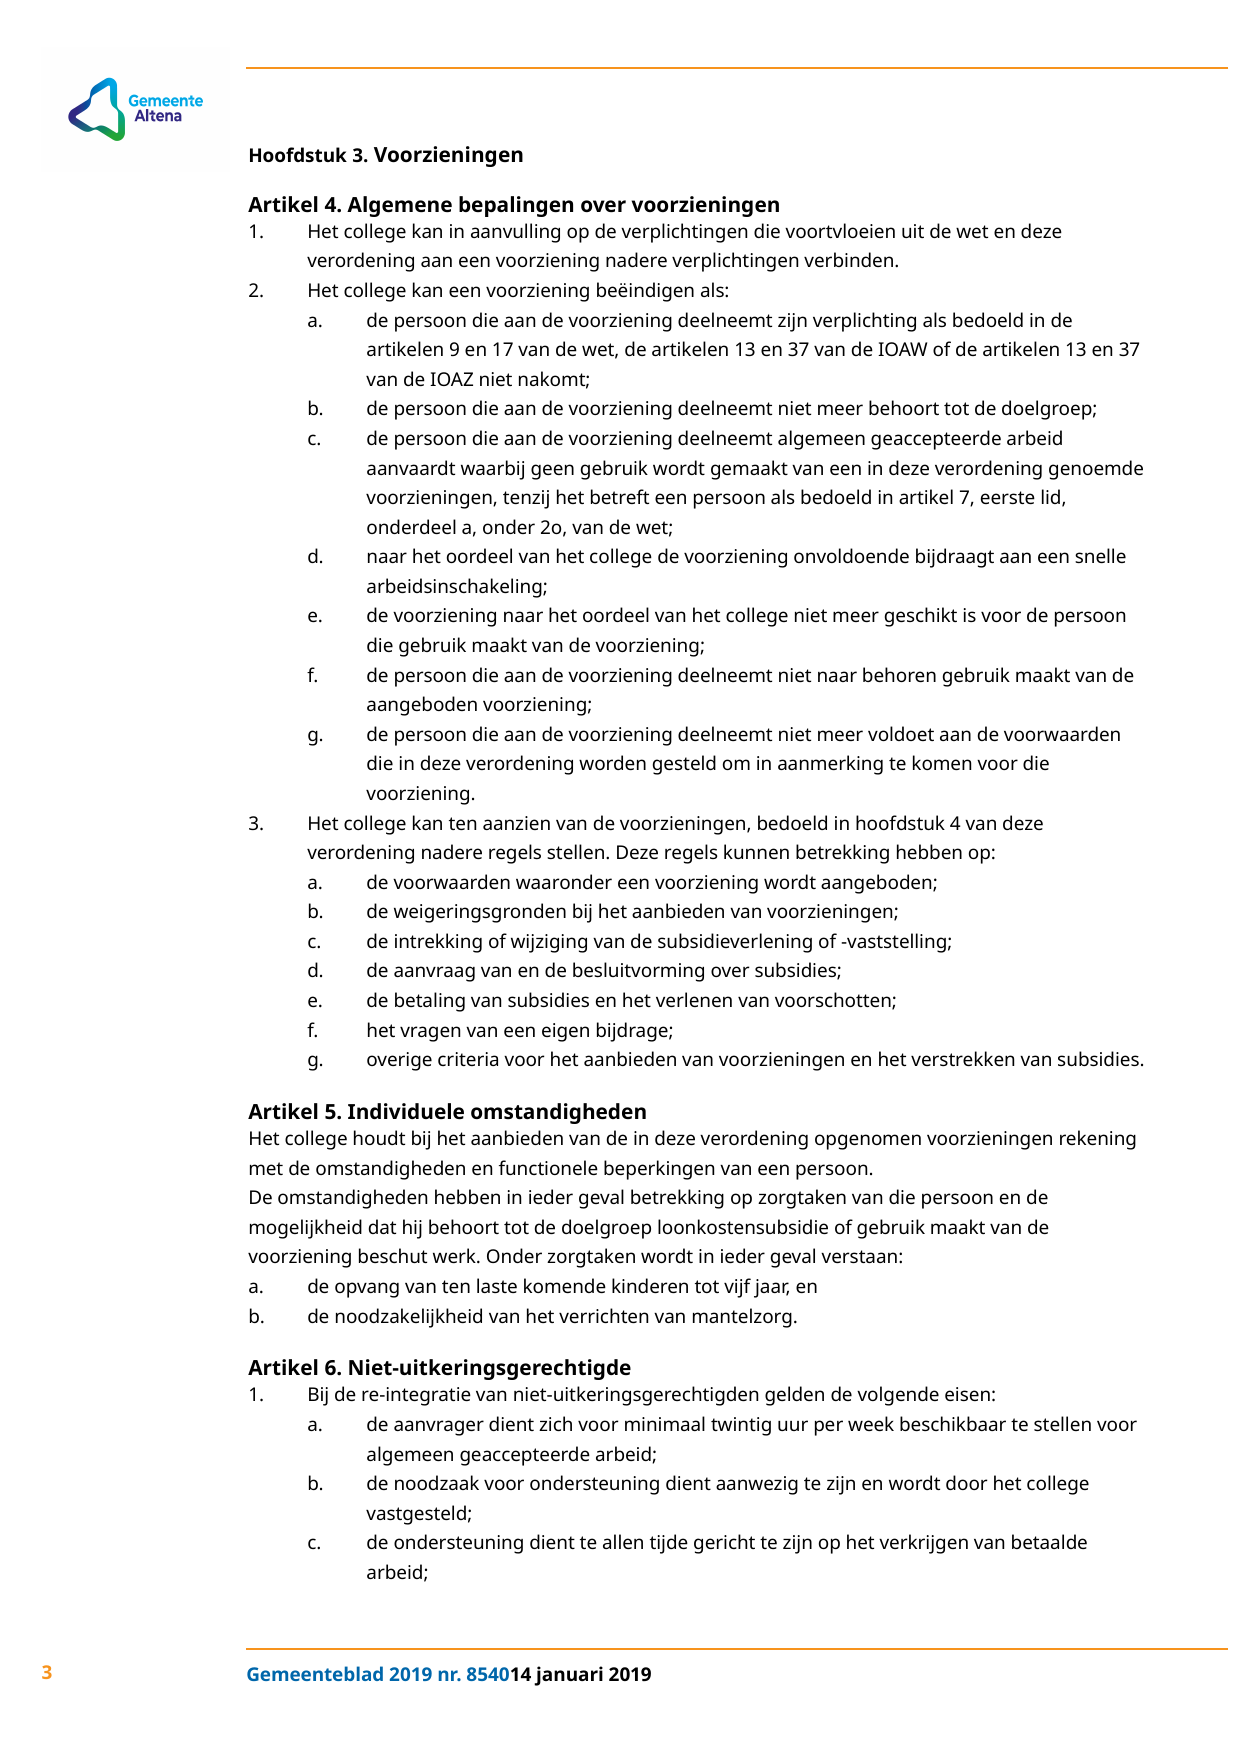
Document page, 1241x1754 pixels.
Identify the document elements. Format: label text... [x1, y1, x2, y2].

list de intrekking of wijziging van de subsidieverlening of -vaststelling; [307, 928, 1152, 954]
list de persoon die aan de voorziening deelneemt niet meer voldoet aan de voorwaarden die in deze verordening worden gesteld om in aanmerking te komen voor die voorziening. [307, 721, 1152, 806]
picture [41, 47, 231, 172]
list de weigeringsgronden bij het aanbieden van voorzieningen; [307, 898, 1152, 924]
list de persoon die aan de voorziening deelneemt niet naar behoren gebruik maakt van de aangeboden voorziening; [307, 662, 1152, 717]
list Het college kan in aanvulling op de verplichtingen die voortvloeien uit de wet en deze verordening aan een voorziening nadere verplichtingen verbinden. [248, 218, 1152, 273]
list de noodzakelijkheid van het verrichten van mantelzorg. [248, 1303, 1152, 1328]
list de persoon die aan de voorziening deelneemt algemeen geaccepteerde arbeid aanvaardt waarbij geen gebruik wordt gemaakt van een in deze verordening genoemde voorzieningen, tenzij het betreft een persoon als bedoeld in artikel 7, eerste lid, onderdeel a, onder 2o, van de wet; [307, 425, 1152, 540]
list de voorziening naar het oordeel van het college niet meer geschikt is voor de persoon die gebruik maakt van de voorziening; [307, 603, 1152, 658]
list de opvang van ten laste komende kinderen tot vijf jaar, en [248, 1273, 1152, 1299]
list de ondersteuning dient te allen tijde gericht te zijn op het verkrijgen van betaalde arbeid; [307, 1529, 1152, 1585]
list naar het oordeel van het college de voorziening onvoldoende bijdraagt aan een snelle arbeidsinschakeling; [307, 543, 1152, 599]
list Het college kan ten aanzien van de voorzieningen, bedoeld in hoofdstuk 4 van deze verordening nadere regels stellen. Deze regels kunnen betrekking hebben op: [248, 810, 1152, 865]
list de noodzaak voor ondersteuning dient aanwezig te zijn en wordt door het college vastgesteld; [307, 1470, 1152, 1526]
text Artikel 4. Algemene bepalingen over voorzieningen [248, 190, 1152, 218]
list het vragen van een eigen bijdrage; [307, 1017, 1152, 1043]
list de aanvraag van en de besluitvorming over subsidies; [307, 958, 1152, 983]
list Het college kan een voorziening beëindigen als: [248, 277, 1152, 303]
text Hoofdstuk 3. Voorzieningen [248, 140, 1152, 169]
list Bij de re-integratie van niet-uitkeringsgerechtigden gelden de volgende eisen: [248, 1382, 1152, 1407]
list de voorwaarden waaronder een voorziening wordt aangeboden; [307, 869, 1152, 895]
text Artikel 5. Individuele omstandigheden [248, 1097, 1152, 1125]
list de aanvrager dient zich voor minimaal twintig uur per week beschikbaar te stellen voor algemeen geaccepteerde arbeid; [307, 1411, 1152, 1467]
list de persoon die aan de voorziening deelneemt zijn verplichting als bedoeld in de artikelen 9 en 17 van de wet, de artikelen 13 en 37 van de IOAW of de artikelen 13 en 37 van de IOAZ niet nakomt; [307, 307, 1152, 392]
list overige criteria voor het aanbieden van voorzieningen en het verstrekken van subsidies. [307, 1046, 1152, 1072]
text De omstandigheden hebben in ieder geval betrekking op zorgtaken van die persoon en de mogelijkheid dat hij behoort tot de doelgroep loonkostensubsidie of gebruik maakt van de voorziening beschut werk. Onder zorgtaken wordt in ieder geval verstaan: [248, 1184, 1152, 1269]
text Het college houdt bij het aanbieden van de in deze verordening opgenomen voorzieningen rekening met de omstandigheden en functionele beperkingen van een persoon. [248, 1125, 1152, 1181]
text Artikel 6. Niet-uitkeringsgerechtigde [248, 1353, 1152, 1382]
list de betaling van subsidies en het verlenen van voorschotten; [307, 987, 1152, 1013]
list de persoon die aan de voorziening deelneemt niet meer behoort tot de doelgroep; [307, 396, 1152, 421]
